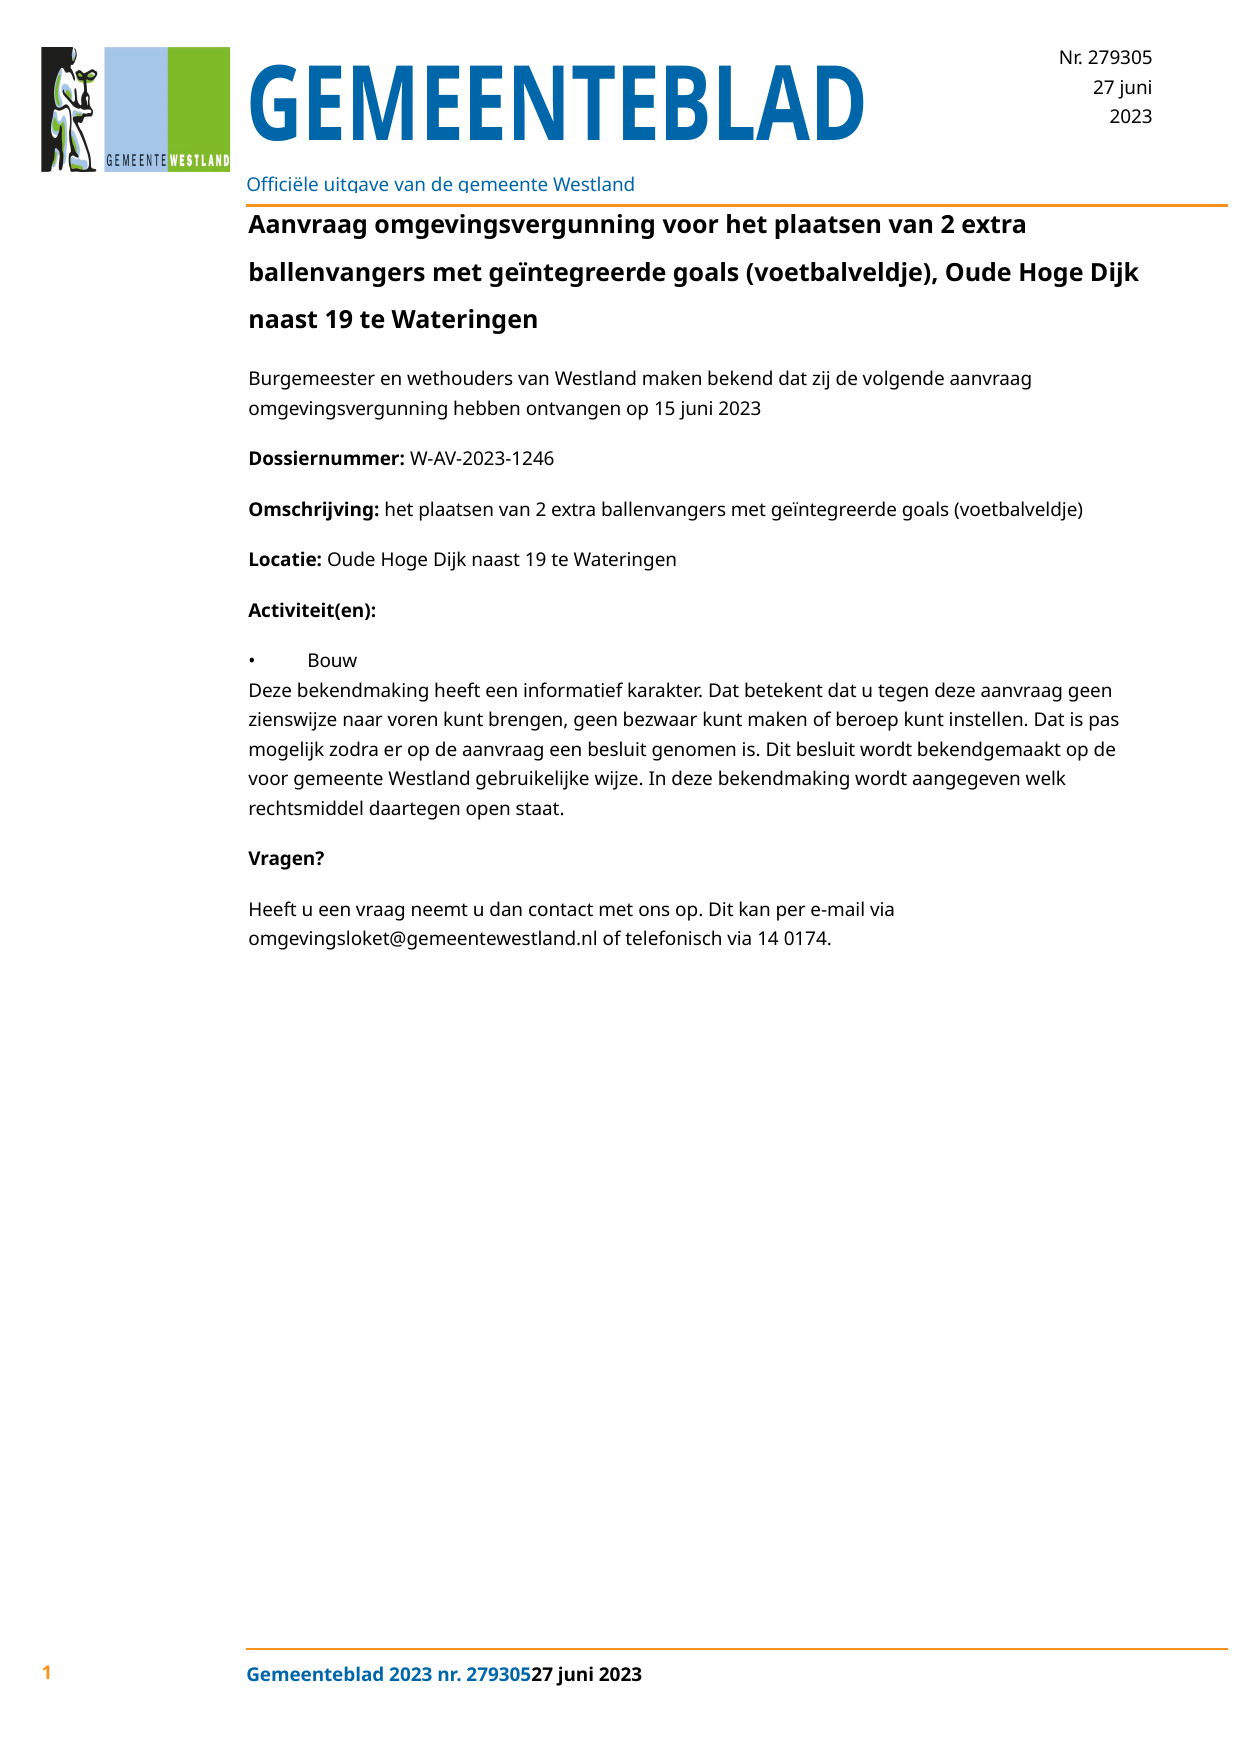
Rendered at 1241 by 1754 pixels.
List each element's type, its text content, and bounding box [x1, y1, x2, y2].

text Deze bekendmaking heeft een informatief karakter. Dat betekent dat u tegen deze aanvraag geen zienswijze naar voren kunt brengen, geen bezwaar kunt maken of beroep kunt instellen. Dat is pas mogelijk zodra er op de aanvraag een besluit genomen is. Dit besluit wordt bekendgemaakt op de voor gemeente Westland gebruikelijke wijze. In deze bekendmaking wordt aangegeven welk rechtsmiddel daartegen open staat. [248, 677, 1152, 821]
text Burgemeester en wethouders van Westland maken bekend dat zij de volgende aanvraag omgevingsvergunning hebben ontvangen op 15 juni 2023 [248, 366, 1152, 421]
text Omschrijving: het plaatsen van 2 extra ballenvangers met geïntegreerde goals (voetbalveldje) [248, 496, 1152, 522]
text Dossiernummer: W-AV-2023-1246 [248, 446, 1152, 471]
text Heeft u een vraag neemt u dan contact met ons op. Dit kan per e-mail via omgevingsloket@gemeentewestland.nl of telefonisch via 14 0174. [248, 896, 1152, 951]
text Locatie: Oude Hoge Dijk naast 19 te Wateringen [248, 546, 1152, 572]
text Vragen? [248, 846, 1152, 871]
list Bouw [248, 647, 1152, 673]
text Aanvraag omgevingsvergunning voor het plaatsen van 2 extra ballenvangers met geïntegreerde goals (voetbalveldje), Oude Hoge Dijk naast 19 te Wateringen [248, 207, 1152, 336]
picture [41, 47, 231, 172]
text Activiteit(en): [248, 597, 1152, 622]
